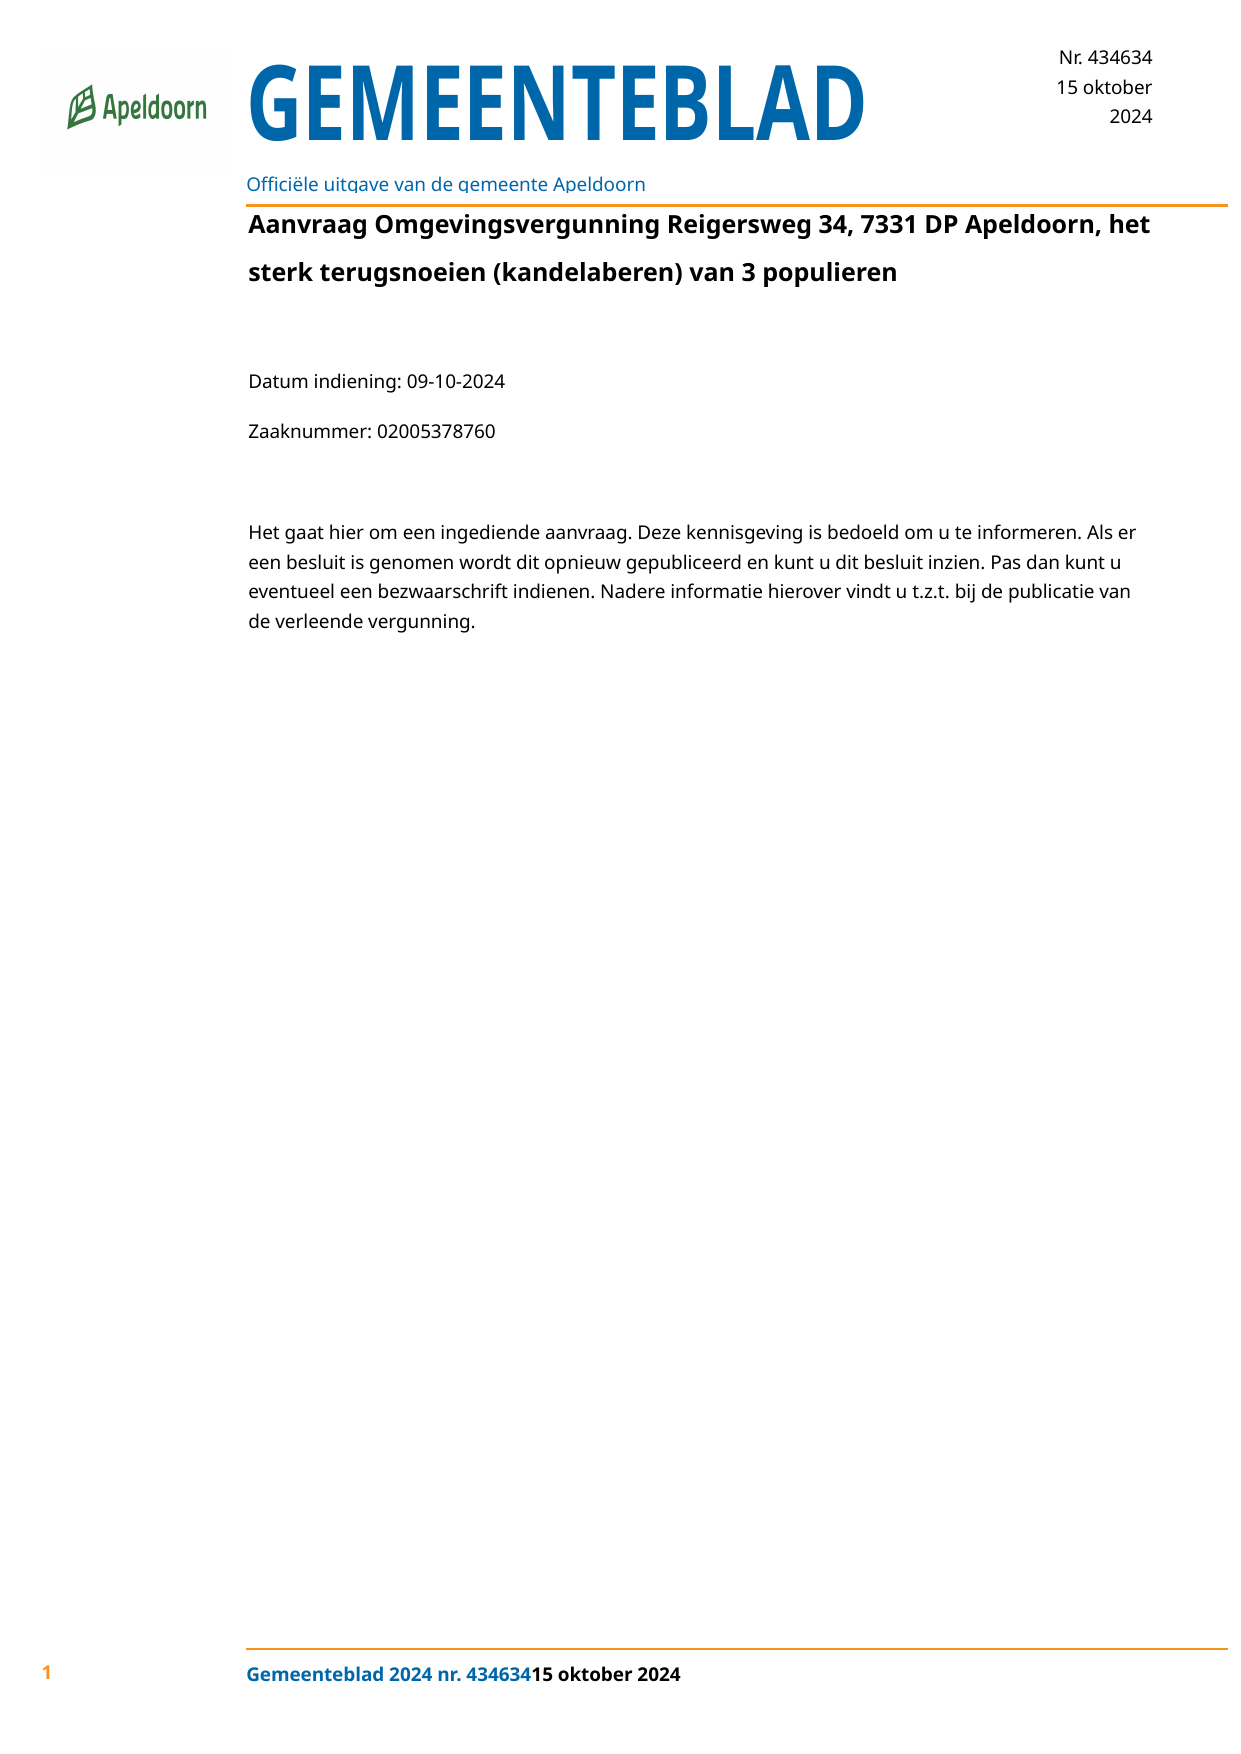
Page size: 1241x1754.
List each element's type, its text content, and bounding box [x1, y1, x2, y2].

text Het gaat hier om een ingediende aanvraag. Deze kennisgeving is bedoeld om u te informeren. Als er een besluit is genomen wordt dit opnieuw gepubliceerd en kunt u dit besluit inzien. Pas dan kunt u eventueel een bezwaarschrift indienen. Nadere informatie hierover vindt u t.z.t. bij de publicatie van de verleende vergunning. [248, 519, 1152, 634]
picture [41, 47, 231, 172]
text Aanvraag Omgevingsvergunning Reigersweg 34, 7331 DP Apeldoorn, het sterk terugsnoeien (kandelaberen) van 3 populieren [248, 207, 1152, 288]
text Zaaknummer: 02005378760 [248, 419, 1152, 444]
text Datum indiening: 09-10-2024 [248, 368, 1152, 394]
